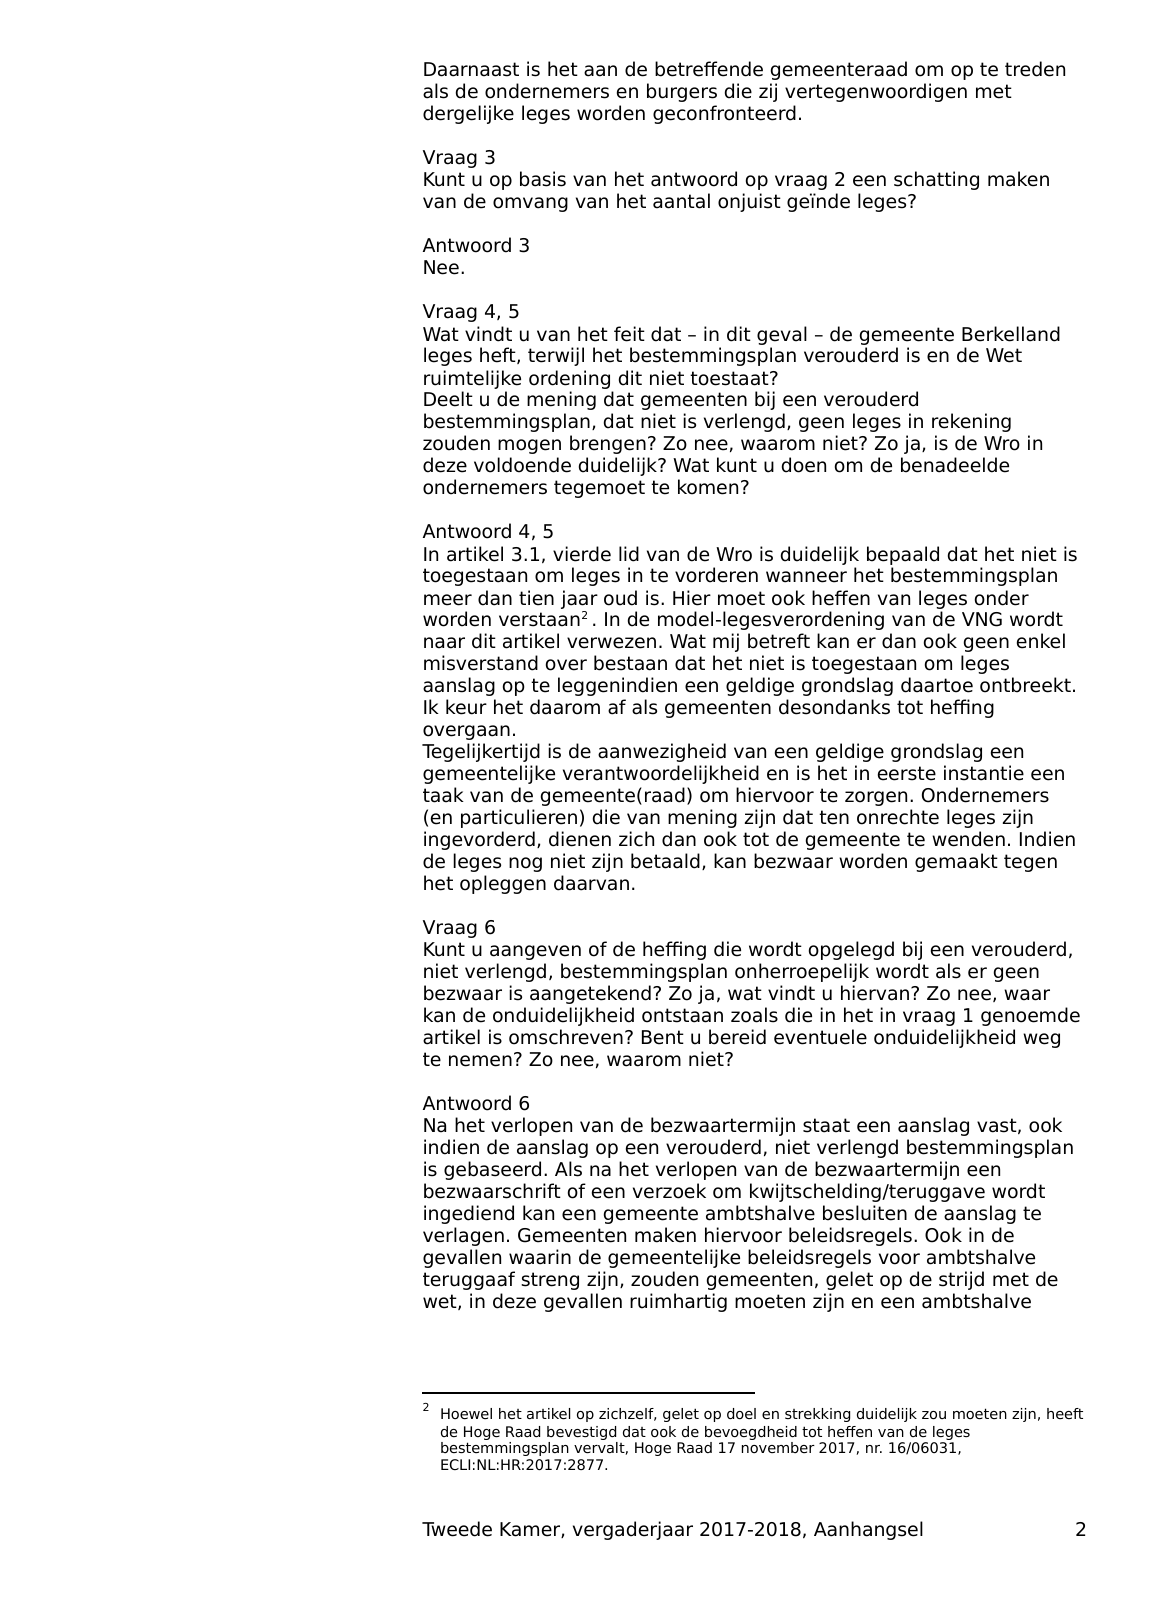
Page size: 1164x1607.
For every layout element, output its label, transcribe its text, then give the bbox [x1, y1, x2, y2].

text Tegelijkertijd is de aanwezigheid van een geldige grondslag een gemeentelijke verantwoordelijkheid en is het in eerste instantie een taak van de gemeente(raad) om hiervoor te zorgen. Ondernemers (en particulieren) die van mening zijn dat ten onrechte leges zijn ingevorderd, dienen zich dan ook tot de gemeente te wenden. Indien de leges nog niet zijn betaald, kan bezwaar worden gemaakt tegen het opleggen daarvan. [422, 741, 1087, 895]
text Deelt u de mening dat gemeenten bij een verouderd bestemmingsplan, dat niet is verlengd, geen leges in rekening zouden mogen brengen? Zo nee, waarom niet? Zo ja, is de Wro in deze voldoende duidelijk? Wat kunt u doen om de benadeelde ondernemers tegemoet te komen? [422, 389, 1087, 499]
text Wat vindt u van het feit dat – in dit geval – de gemeente Berkelland leges heft, terwijl het bestemmingsplan verouderd is en de Wet ruimtelijke ordening dit niet toestaat? [422, 323, 1087, 389]
text Daarnaast is het aan de betreffende gemeenteraad om op te treden als de ondernemers en burgers die zij vertegenwoordigen met dergelijke leges worden geconfronteerd. [422, 59, 1087, 125]
text Antwoord 4, 5 [422, 521, 1087, 543]
text Na het verlopen van de bezwaartermijn staat een aanslag vast, ook indien de aanslag op een verouderd, niet verlengd bestemmingsplan is gebaseerd. Als na het verlopen van de bezwaartermijn een bezwaarschrift of een verzoek om kwijtschelding/teruggave wordt ingediend kan een gemeente ambtshalve besluiten de aanslag te verlagen. Gemeenten maken hiervoor beleidsregels. Ook in de gevallen waarin de gemeentelijke beleidsregels voor ambtshalve teruggaaf streng zijn, zouden gemeenten, gelet op de strijd met de wet, in deze gevallen ruimhartig moeten zijn en een ambtshalve [422, 1115, 1087, 1313]
text Vraag 4, 5 [422, 301, 1087, 323]
text Hoewel het artikel op zichzelf, gelet op doel en strekking duidelijk zou moeten zijn, heeft de Hoge Raad bevestigd dat ook de bevoegdheid tot heffen van de leges bestemmingsplan vervalt, Hoge Raad 17 november 2017, nr. 16/06031, ECLI:NL:HR:2017:2877. [422, 1402, 1087, 1474]
text Vraag 3 [422, 147, 1087, 169]
text Antwoord 6 [422, 1093, 1087, 1115]
text Nee. [422, 257, 1087, 279]
text In artikel 3.1, vierde lid van de Wro is duidelijk bepaald dat het niet is toegestaan om leges in te vorderen wanneer het bestemmingsplan meer dan tien jaar oud is. Hier moet ook heffen van leges onder worden verstaan. In de model-legesverordening van de VNG wordt naar dit artikel verwezen. Wat mij betreft kan er dan ook geen enkel misverstand over bestaan dat het niet is toegestaan om leges aanslag op te leggenindien een geldige grondslag daartoe ontbreekt. Ik keur het daarom af als gemeenten desondanks tot heffing overgaan. [422, 543, 1087, 741]
text Kunt u aangeven of de heffing die wordt opgelegd bij een verouderd, niet verlengd, bestemmingsplan onherroepelijk wordt als er geen bezwaar is aangetekend? Zo ja, wat vindt u hiervan? Zo nee, waar kan de onduidelijkheid ontstaan zoals die in het in vraag 1 genoemde artikel is omschreven? Bent u bereid eventuele onduidelijkheid weg te nemen? Zo nee, waarom niet? [422, 939, 1087, 1071]
text Antwoord 3 [422, 235, 1087, 257]
text Vraag 6 [422, 917, 1087, 939]
text Kunt u op basis van het antwoord op vraag 2 een schatting maken van de omvang van het aantal onjuist geïnde leges? [422, 169, 1087, 213]
